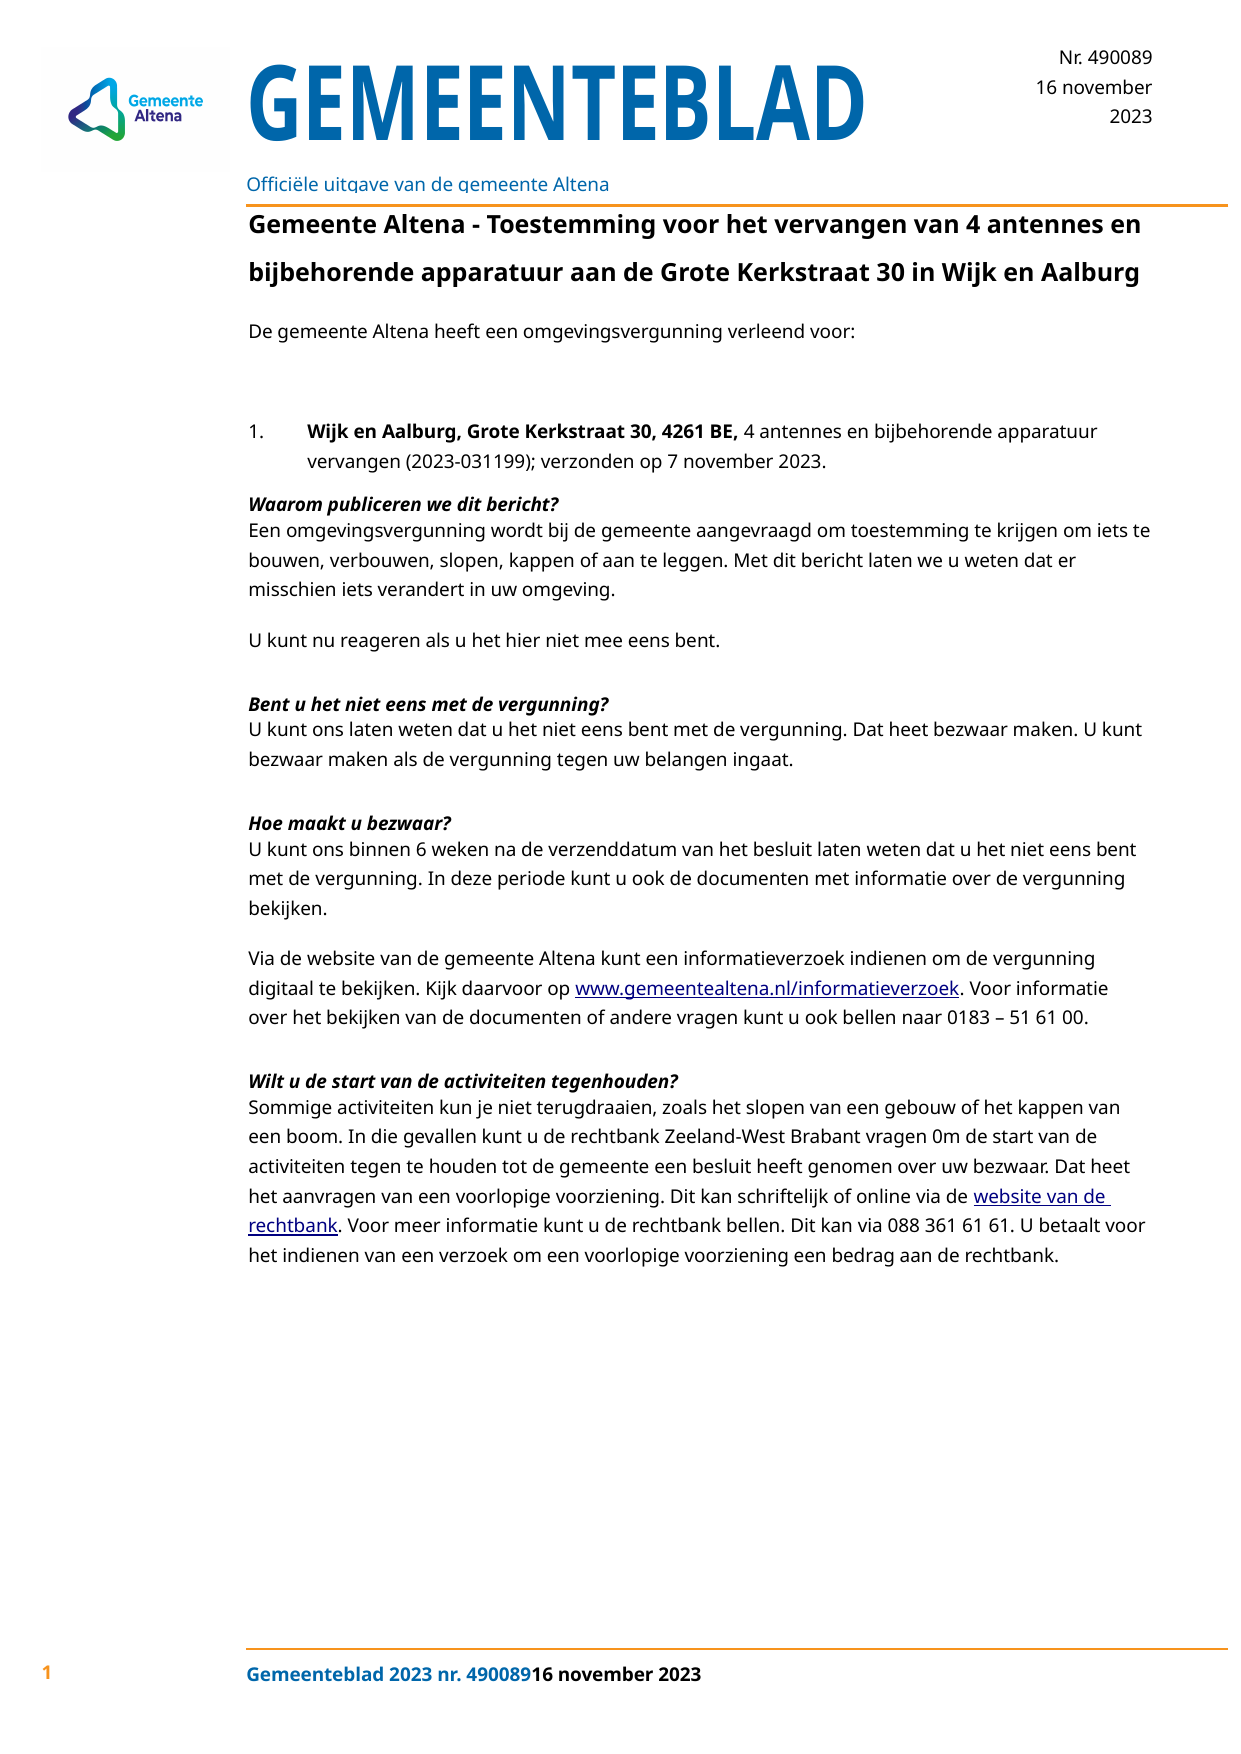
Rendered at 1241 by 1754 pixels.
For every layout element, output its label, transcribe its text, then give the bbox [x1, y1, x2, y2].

text U kunt ons binnen 6 weken na de verzenddatum van het besluit laten weten dat u het niet eens bent met de vergunning. In deze periode kunt u ook de documenten met informatie over de vergunning bekijken. [248, 836, 1152, 921]
text U kunt nu reageren als u het hier niet mee eens bent. [248, 627, 1152, 652]
text Gemeente Altena - Toestemming voor het vervangen van 4 antennes en bijbehorende apparatuur aan de Grote Kerkstraat 30 in Wijk en Aalburg [248, 207, 1152, 288]
list Wijk en Aalburg, Grote Kerkstraat 30, 4261 BE, 4 antennes en bijbehorende apparatuur vervangen (2023-031199); verzonden op 7 november 2023. [248, 419, 1152, 474]
text Wilt u de start van de activiteiten tegenhouden? [248, 1068, 1152, 1094]
text Bent u het niet eens met de vergunning? [248, 691, 1152, 716]
text Een omgevingsvergunning wordt bij de gemeente aangevraagd om toestemming te krijgen om iets te bouwen, verbouwen, slopen, kappen of aan te leggen. Met dit bericht laten we u weten dat er misschien iets verandert in uw omgeving. [248, 517, 1152, 602]
text Waarom publiceren we dit bericht? [248, 491, 1152, 517]
picture [41, 47, 231, 172]
text Via de website van de gemeente Altena kunt een informatieverzoek indienen om de vergunning digitaal te bekijken. Kijk daarvoor op www.gemeentealtena.nl/informatieverzoek. Voor informatie over het bekijken van de documenten of andere vragen kunt u ook bellen naar 0183 – 51 61 00. [248, 945, 1152, 1030]
text Hoe maakt u bezwaar? [248, 810, 1152, 836]
text De gemeente Altena heeft een omgevingsvergunning verleend voor: [248, 318, 1152, 344]
text U kunt ons laten weten dat u het niet eens bent met de vergunning. Dat heet bezwaar maken. U kunt bezwaar maken als de vergunning tegen uw belangen ingaat. [248, 716, 1152, 772]
text Sommige activiteiten kun je niet terugdraaien, zoals het slopen van een gebouw of het kappen van een boom. In die gevallen kunt u de rechtbank Zeeland-West Brabant vragen 0m de start van de activiteiten tegen te houden tot de gemeente een besluit heeft genomen over uw bezwaar. Dat heet het aanvragen van een voorlopige voorziening. Dit kan schriftelijk of online via de website van de rechtbank. Voor meer informatie kunt u de rechtbank bellen. Dit kan via 088 361 61 61. U betaalt voor het indienen van een verzoek om een voorlopige voorziening een bedrag aan de rechtbank. [248, 1094, 1152, 1268]
